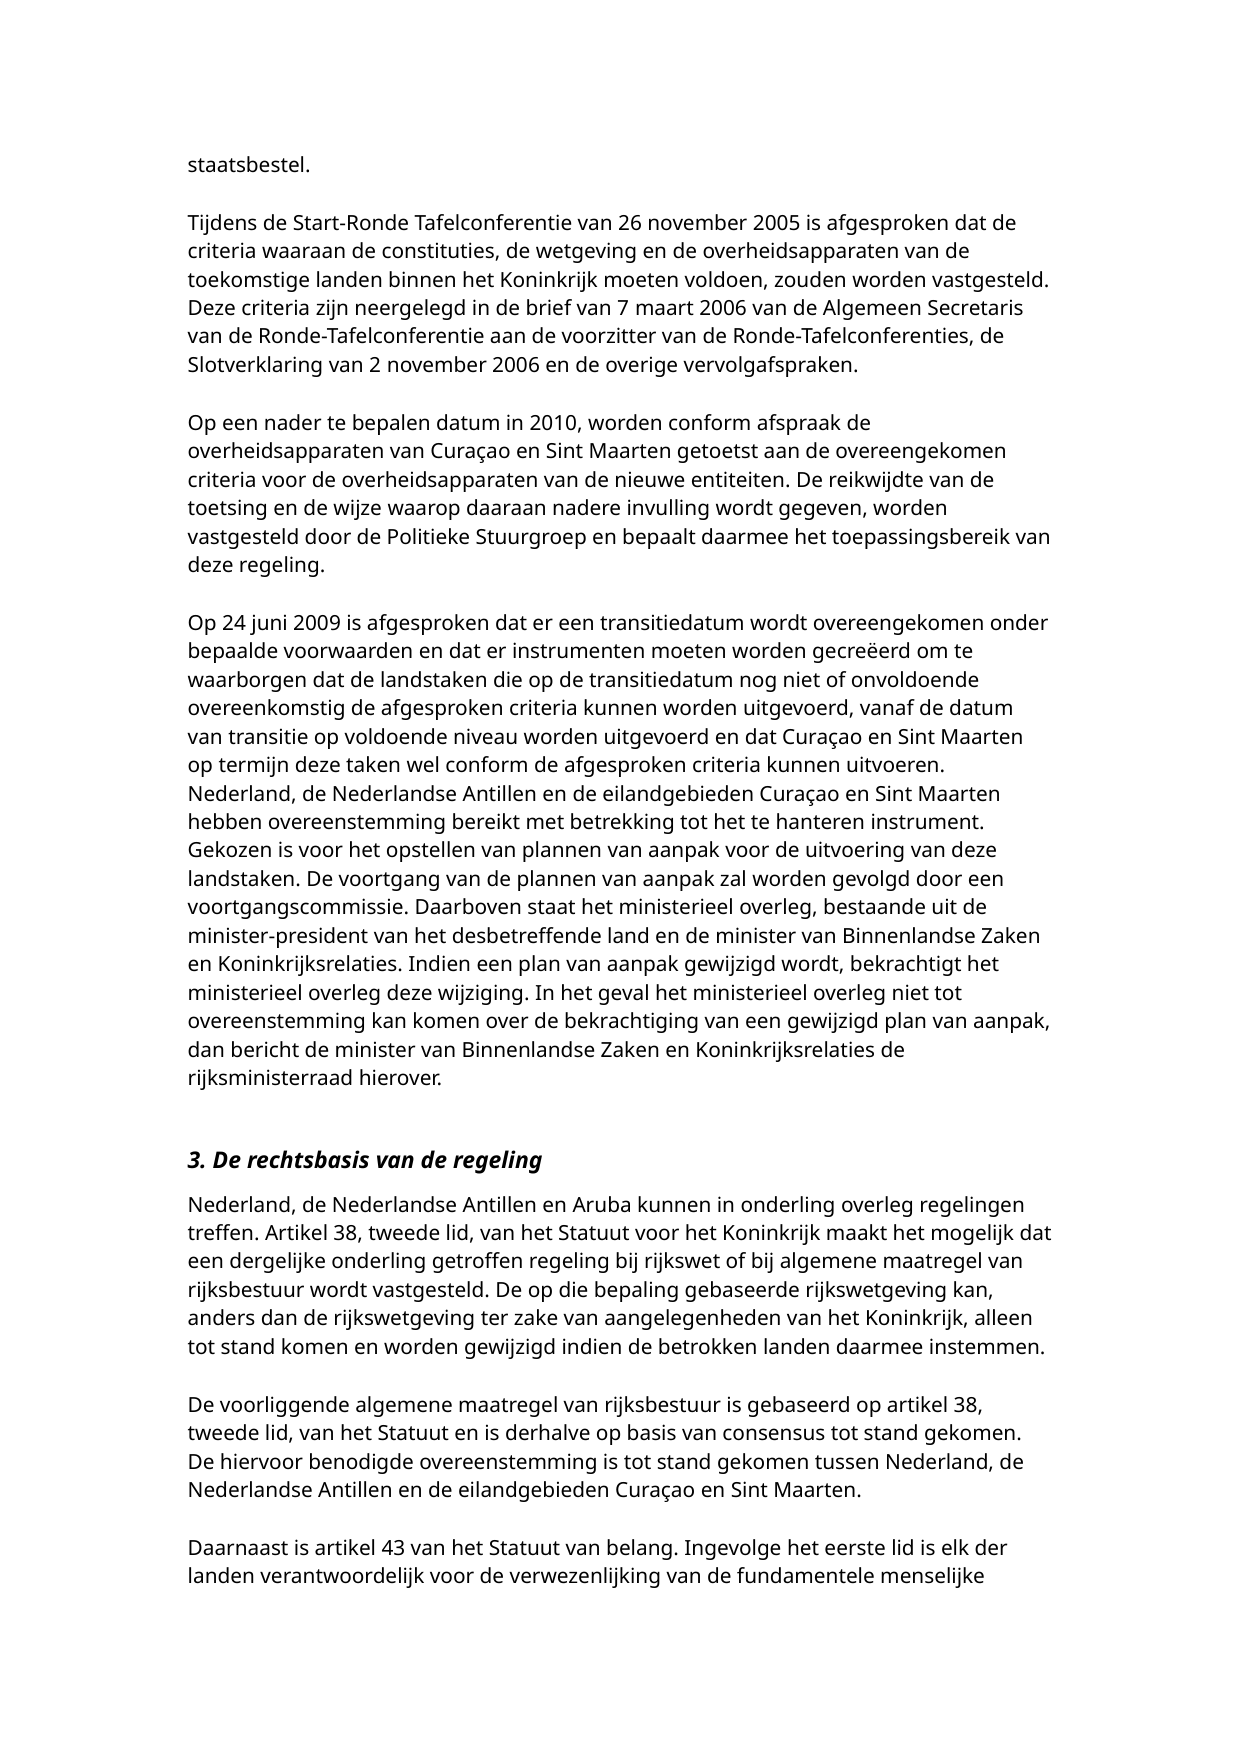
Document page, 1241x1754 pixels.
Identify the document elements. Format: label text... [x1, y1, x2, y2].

text Nederland, de Nederlandse Antillen en Aruba kunnen in onderling overleg regelingen treffen. Artikel 38, tweede lid, van het Statuut voor het Koninkrijk maakt het mogelijk dat een dergelijke onderling getroffen regeling bij rijkswet of bij algemene maatregel van rijksbestuur wordt vastgesteld. De op die bepaling gebaseerde rijkswetgeving kan, anders dan de rijkswetgeving ter zake van aangelegenheden van het Koninkrijk, alleen tot stand komen en worden gewijzigd indien de betrokken landen daarmee instemmen. [187, 1190, 1053, 1360]
subtitle 3. De rechtsbasis van de regeling [187, 1143, 1053, 1175]
text Op 24 juni 2009 is afgesproken dat er een transitiedatum wordt overeengekomen onder bepaalde voorwaarden en dat er instrumenten moeten worden gecreëerd om te waarborgen dat de landstaken die op de transitiedatum nog niet of onvoldoende overeenkomstig de afgesproken criteria kunnen worden uitgevoerd, vanaf de datum van transitie op voldoende niveau worden uitgevoerd en dat Curaçao en Sint Maarten op termijn deze taken wel conform de afgesproken criteria kunnen uitvoeren. Nederland, de Nederlandse Antillen en de eilandgebieden Curaçao en Sint Maarten hebben overeenstemming bereikt met betrekking tot het te hanteren instrument. Gekozen is voor het opstellen van plannen van aanpak voor de uitvoering van deze landstaken. De voortgang van de plannen van aanpak zal worden gevolgd door een voortgangscommissie. Daarboven staat het ministerieel overleg, bestaande uit de minister-president van het desbetreffende land en de minister van Binnenlandse Zaken en Koninkrijksrelaties. Indien een plan van aanpak gewijzigd wordt, bekrachtigt het ministerieel overleg deze wijziging. In het geval het ministerieel overleg niet tot overeenstemming kan komen over de bekrachtiging van een gewijzigd plan van aanpak, dan bericht de minister van Binnenlandse Zaken en Koninkrijksrelaties de rijksministerraad hierover. [187, 608, 1053, 1092]
text Op een nader te bepalen datum in 2010, worden conform afspraak de overheidsapparaten van Curaçao en Sint Maarten getoetst aan de overeengekomen criteria voor de overheidsapparaten van de nieuwe entiteiten. De reikwijdte van de toetsing en de wijze waarop daaraan nadere invulling wordt gegeven, worden vastgesteld door de Politieke Stuurgroep en bepaalt daarmee het toepassingsbereik van deze regeling. [187, 408, 1053, 579]
text staatsbestel. [187, 150, 1053, 178]
text De voorliggende algemene maatregel van rijksbestuur is gebaseerd op artikel 38, tweede lid, van het Statuut en is derhalve op basis van consensus tot stand gekomen. De hiervoor benodigde overeenstemming is tot stand gekomen tussen Nederland, de Nederlandse Antillen en de eilandgebieden Curaçao en Sint Maarten. [187, 1390, 1053, 1504]
text Tijdens de Start-Ronde Tafelconferentie van 26 november 2005 is afgesproken dat de criteria waaraan de constituties, de wetgeving en de overheidsapparaten van de toekomstige landen binnen het Koninkrijk moeten voldoen, zouden worden vastgesteld. Deze criteria zijn neergelegd in de brief van 7 maart 2006 van de Algemeen Secretaris van de Ronde-Tafelconferentie aan de voorzitter van de Ronde-Tafelconferenties, de Slotverklaring van 2 november 2006 en de overige vervolgafspraken. [187, 208, 1053, 378]
text Daarnaast is artikel 43 van het Statuut van belang. Ingevolge het eerste lid is elk der landen verantwoordelijk voor de verwezenlijking van de fundamentele menselijke [187, 1533, 1053, 1590]
